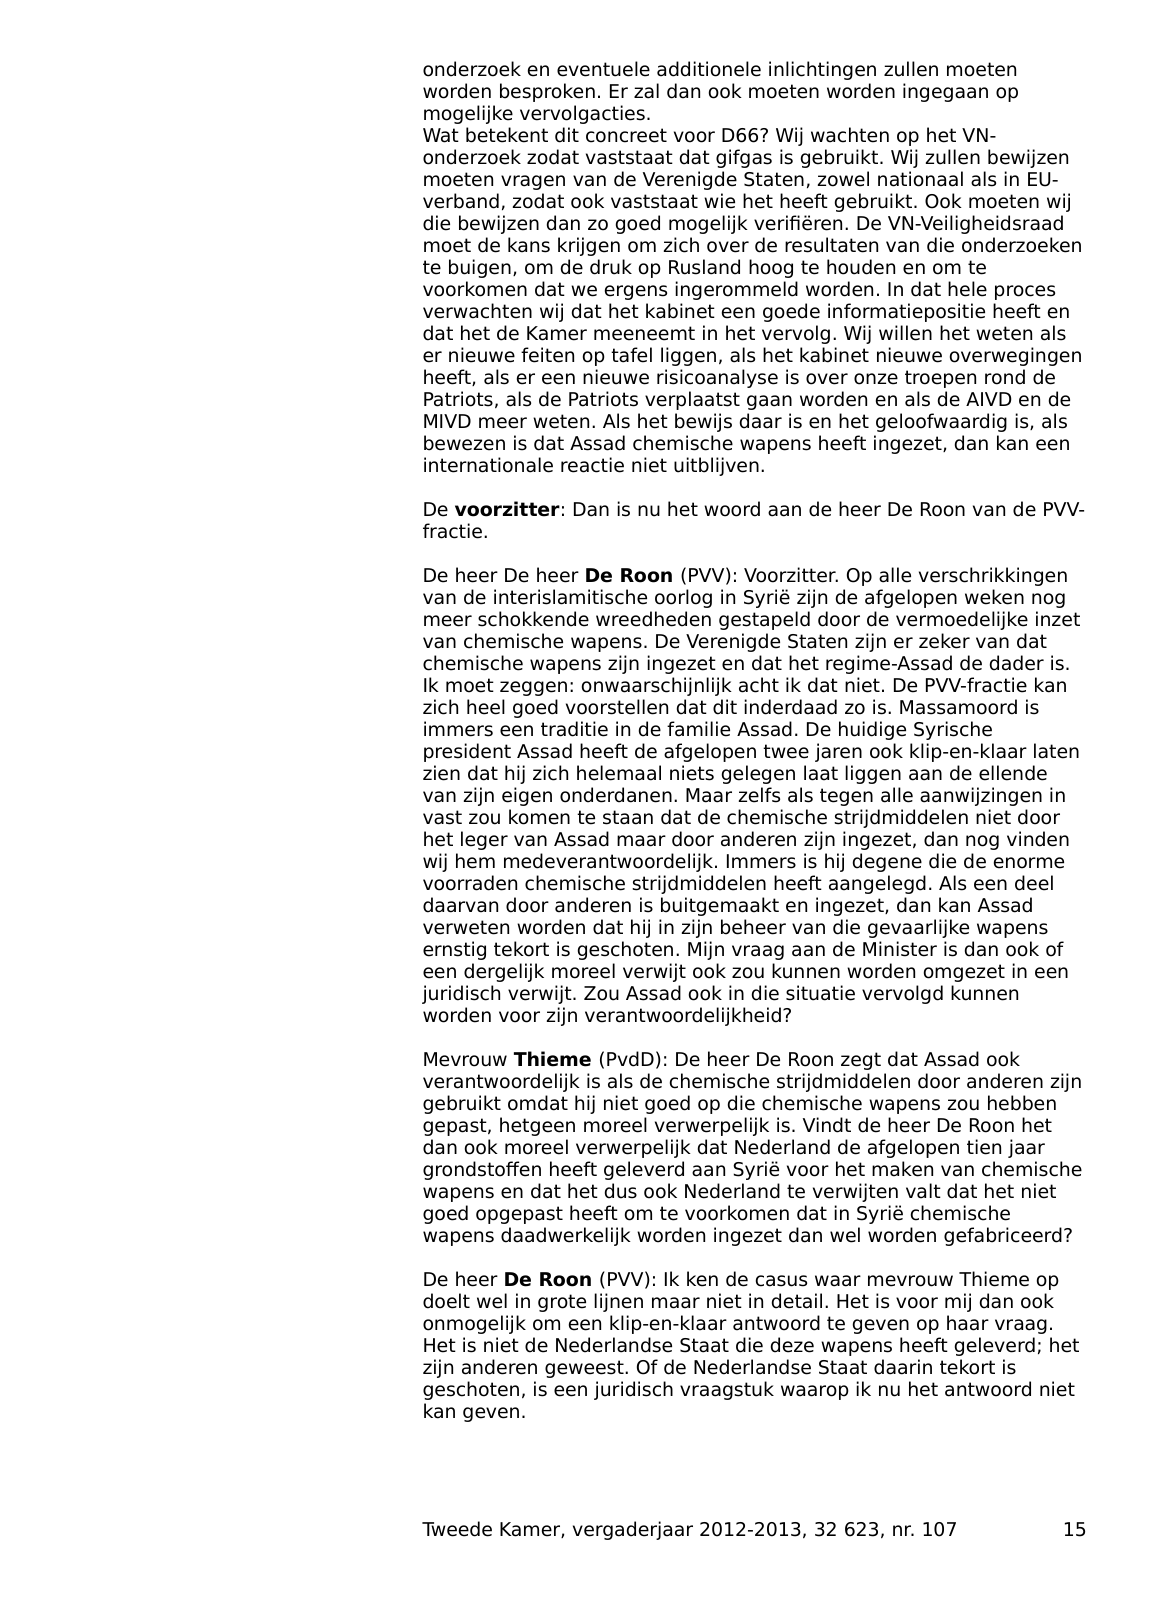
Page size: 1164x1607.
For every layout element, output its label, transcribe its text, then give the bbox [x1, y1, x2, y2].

text De heer De Roon (PVV): Ik ken de casus waar mevrouw Thieme op doelt wel in grote lijnen maar niet in detail. Het is voor mij dan ook onmogelijk om een klip-en-klaar antwoord te geven op haar vraag. Het is niet de Nederlandse Staat die deze wapens heeft geleverd; het zijn anderen geweest. Of de Nederlandse Staat daarin tekort is geschoten, is een juridisch vraagstuk waarop ik nu het antwoord niet kan geven. [422, 1269, 1087, 1423]
text Mevrouw Thieme (PvdD): De heer De Roon zegt dat Assad ook verantwoordelijk is als de chemische strijdmiddelen door anderen zijn gebruikt omdat hij niet goed op die chemische wapens zou hebben gepast, hetgeen moreel verwerpelijk is. Vindt de heer De Roon het dan ook moreel verwerpelijk dat Nederland de afgelopen tien jaar grondstoffen heeft geleverd aan Syrië voor het maken van chemische wapens en dat het dus ook Nederland te verwijten valt dat het niet goed opgepast heeft om te voorkomen dat in Syrië chemische wapens daadwerkelijk worden ingezet dan wel worden gefabriceerd? [422, 1049, 1087, 1247]
text onderzoek en eventuele additionele inlichtingen zullen moeten worden besproken. Er zal dan ook moeten worden ingegaan op mogelijke vervolgacties. [422, 59, 1087, 125]
text De voorzitter: Dan is nu het woord aan de heer De Roon van de PVV-fractie. [422, 499, 1087, 543]
text De heer De heer De Roon (PVV): Voorzitter. Op alle verschrikkingen van de interislamitische oorlog in Syrië zijn de afgelopen weken nog meer schokkende wreedheden gestapeld door de vermoedelijke inzet van chemische wapens. De Verenigde Staten zijn er zeker van dat chemische wapens zijn ingezet en dat het regime-Assad de dader is. Ik moet zeggen: onwaarschijnlijk acht ik dat niet. De PVV-fractie kan zich heel goed voorstellen dat dit inderdaad zo is. Massamoord is immers een traditie in de familie Assad. De huidige Syrische president Assad heeft de afgelopen twee jaren ook klip-en-klaar laten zien dat hij zich helemaal niets gelegen laat liggen aan de ellende van zijn eigen onderdanen. Maar zelfs als tegen alle aanwijzingen in vast zou komen te staan dat de chemische strijdmiddelen niet door het leger van Assad maar door anderen zijn ingezet, dan nog vinden wij hem medeverantwoordelijk. Immers is hij degene die de enorme voorraden chemische strijdmiddelen heeft aangelegd. Als een deel daarvan door anderen is buitgemaakt en ingezet, dan kan Assad verweten worden dat hij in zijn beheer van die gevaarlijke wapens ernstig tekort is geschoten. Mijn vraag aan de Minister is dan ook of een dergelijk moreel verwijt ook zou kunnen worden omgezet in een juridisch verwijt. Zou Assad ook in die situatie vervolgd kunnen worden voor zijn verantwoordelijkheid? [422, 565, 1087, 1027]
text Wat betekent dit concreet voor D66? Wij wachten op het VN-onderzoek zodat vaststaat dat gifgas is gebruikt. Wij zullen bewijzen moeten vragen van de Verenigde Staten, zowel nationaal als in EU-verband, zodat ook vaststaat wie het heeft gebruikt. Ook moeten wij die bewijzen dan zo goed mogelijk verifiëren. De VN-Veiligheidsraad moet de kans krijgen om zich over de resultaten van die onderzoeken te buigen, om de druk op Rusland hoog te houden en om te voorkomen dat we ergens ingerommeld worden. In dat hele proces verwachten wij dat het kabinet een goede informatiepositie heeft en dat het de Kamer meeneemt in het vervolg. Wij willen het weten als er nieuwe feiten op tafel liggen, als het kabinet nieuwe overwegingen heeft, als er een nieuwe risicoanalyse is over onze troepen rond de Patriots, als de Patriots verplaatst gaan worden en als de AIVD en de MIVD meer weten. Als het bewijs daar is en het geloofwaardig is, als bewezen is dat Assad chemische wapens heeft ingezet, dan kan een internationale reactie niet uitblijven. [422, 125, 1087, 477]
